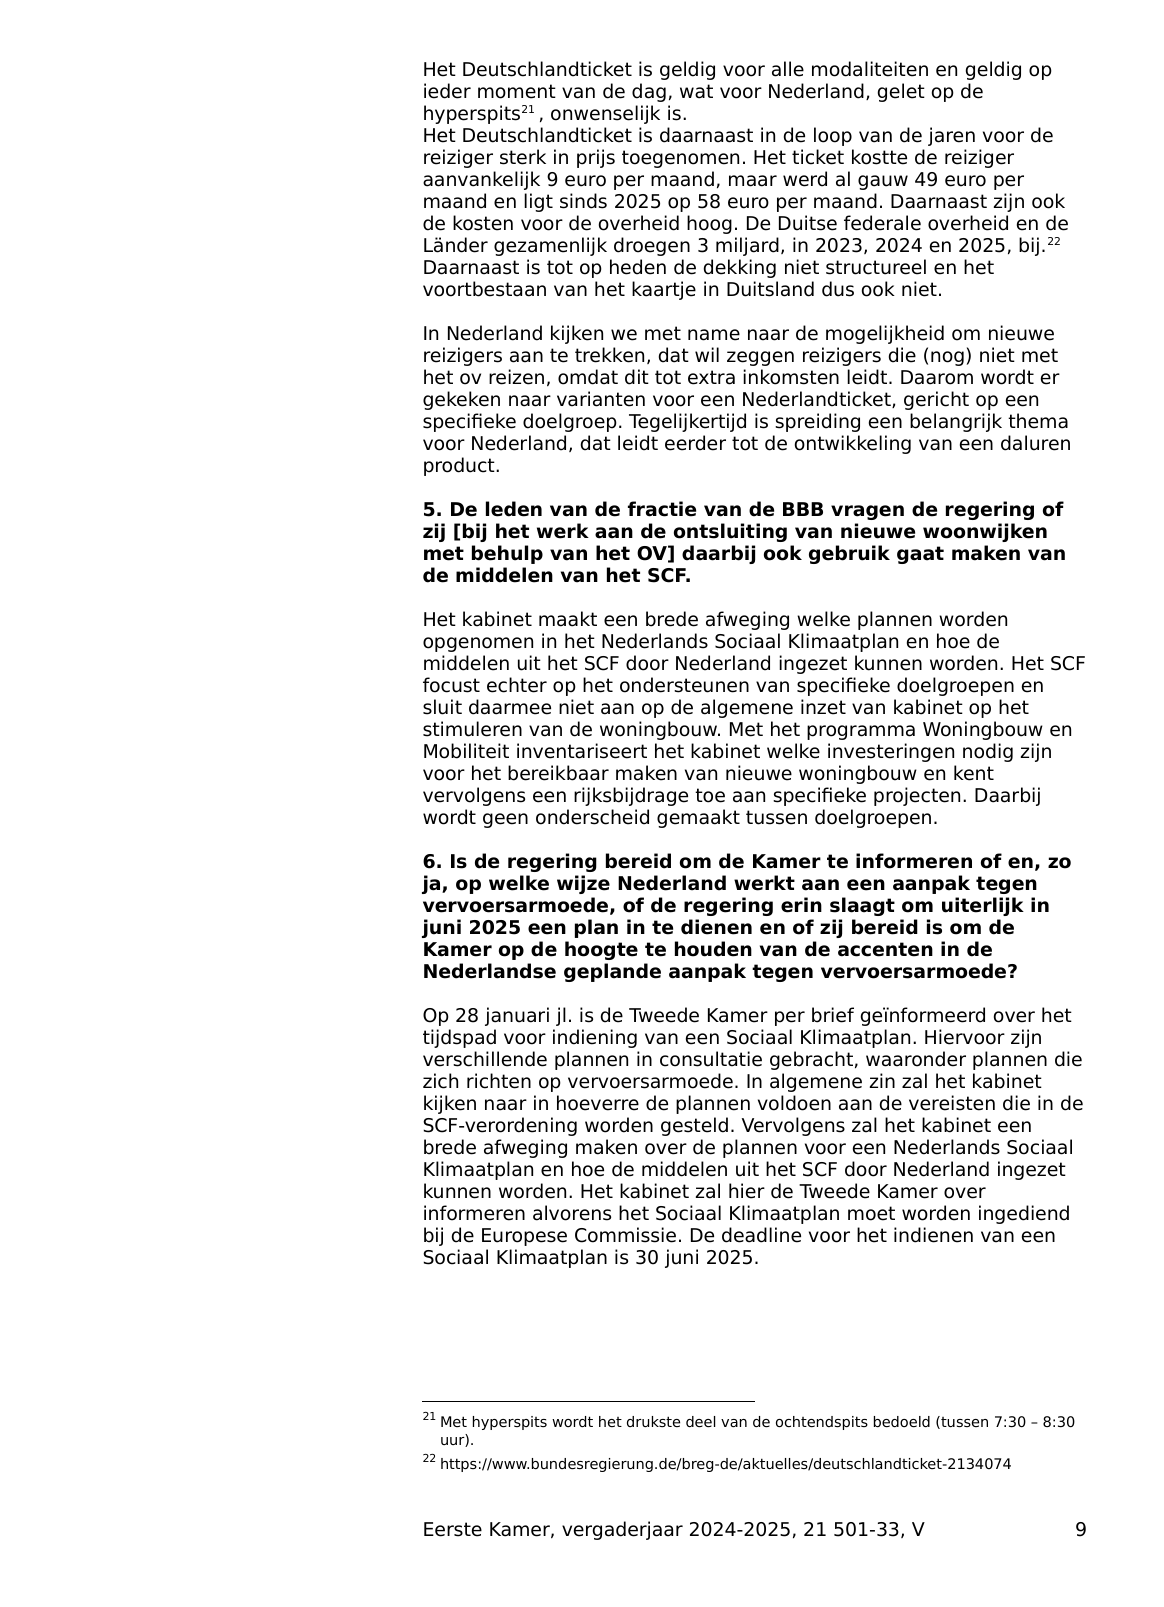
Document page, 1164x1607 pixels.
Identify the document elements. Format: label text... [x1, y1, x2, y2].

subtitle 5. De leden van de fractie van de BBB vragen de regering of zij [bij het werk aan de ontsluiting van nieuwe woonwijken met behulp van het OV] daarbij ook gebruik gaat maken van de middelen van het SCF. [422, 499, 1087, 587]
text In Nederland kijken we met name naar de mogelijkheid om nieuwe reizigers aan te trekken, dat wil zeggen reizigers die (nog) niet met het ov reizen, omdat dit tot extra inkomsten leidt. Daarom wordt er gekeken naar varianten voor een Nederlandticket, gericht op een specifieke doelgroep. Tegelijkertijd is spreiding een belangrijk thema voor Nederland, dat leidt eerder tot de ontwikkeling van een daluren product. [422, 323, 1087, 477]
text https://www.bundesregierung.de/breg-de/aktuelles/deutschlandticket-2134074 [422, 1452, 1087, 1474]
text Het kabinet maakt een brede afweging welke plannen worden opgenomen in het Nederlands Sociaal Klimaatplan en hoe de middelen uit het SCF door Nederland ingezet kunnen worden. Het SCF focust echter op het ondersteunen van specifieke doelgroepen en sluit daarmee niet aan op de algemene inzet van kabinet op het stimuleren van de woningbouw. Met het programma Woningbouw en Mobiliteit inventariseert het kabinet welke investeringen nodig zijn voor het bereikbaar maken van nieuwe woningbouw en kent vervolgens een rijksbijdrage toe aan specifieke projecten. Daarbij wordt geen onderscheid gemaakt tussen doelgroepen. [422, 609, 1087, 829]
subtitle 6. Is de regering bereid om de Kamer te informeren of en, zo ja, op welke wijze Nederland werkt aan een aanpak tegen vervoersarmoede, of de regering erin slaagt om uiterlijk in juni 2025 een plan in te dienen en of zij bereid is om de Kamer op de hoogte te houden van de accenten in de Nederlandse geplande aanpak tegen vervoersarmoede? [422, 851, 1087, 983]
text Met hyperspits wordt het drukste deel van de ochtendspits bedoeld (tussen 7:30 – 8:30 uur). [422, 1410, 1087, 1449]
text Het Deutschlandticket is geldig voor alle modaliteiten en geldig op ieder moment van de dag, wat voor Nederland, gelet op de hyperspits, onwenselijk is. [422, 59, 1087, 125]
text Op 28 januari jl. is de Tweede Kamer per brief geïnformeerd over het tijdspad voor indiening van een Sociaal Klimaatplan. Hiervoor zijn verschillende plannen in consultatie gebracht, waaronder plannen die zich richten op vervoersarmoede. In algemene zin zal het kabinet kijken naar in hoeverre de plannen voldoen aan de vereisten die in de SCF-verordening worden gesteld. Vervolgens zal het kabinet een brede afweging maken over de plannen voor een Nederlands Sociaal Klimaatplan en hoe de middelen uit het SCF door Nederland ingezet kunnen worden. Het kabinet zal hier de Tweede Kamer over informeren alvorens het Sociaal Klimaatplan moet worden ingediend bij de Europese Commissie. De deadline voor het indienen van een Sociaal Klimaatplan is 30 juni 2025. [422, 1005, 1087, 1269]
text Het Deutschlandticket is daarnaast in de loop van de jaren voor de reiziger sterk in prijs toegenomen. Het ticket kostte de reiziger aanvankelijk 9 euro per maand, maar werd al gauw 49 euro per maand en ligt sinds 2025 op 58 euro per maand. Daarnaast zijn ook de kosten voor de overheid hoog. De Duitse federale overheid en de Länder gezamenlijk droegen 3 miljard, in 2023, 2024 en 2025, bij. Daarnaast is tot op heden de dekking niet structureel en het voortbestaan van het kaartje in Duitsland dus ook niet. [422, 125, 1087, 301]
